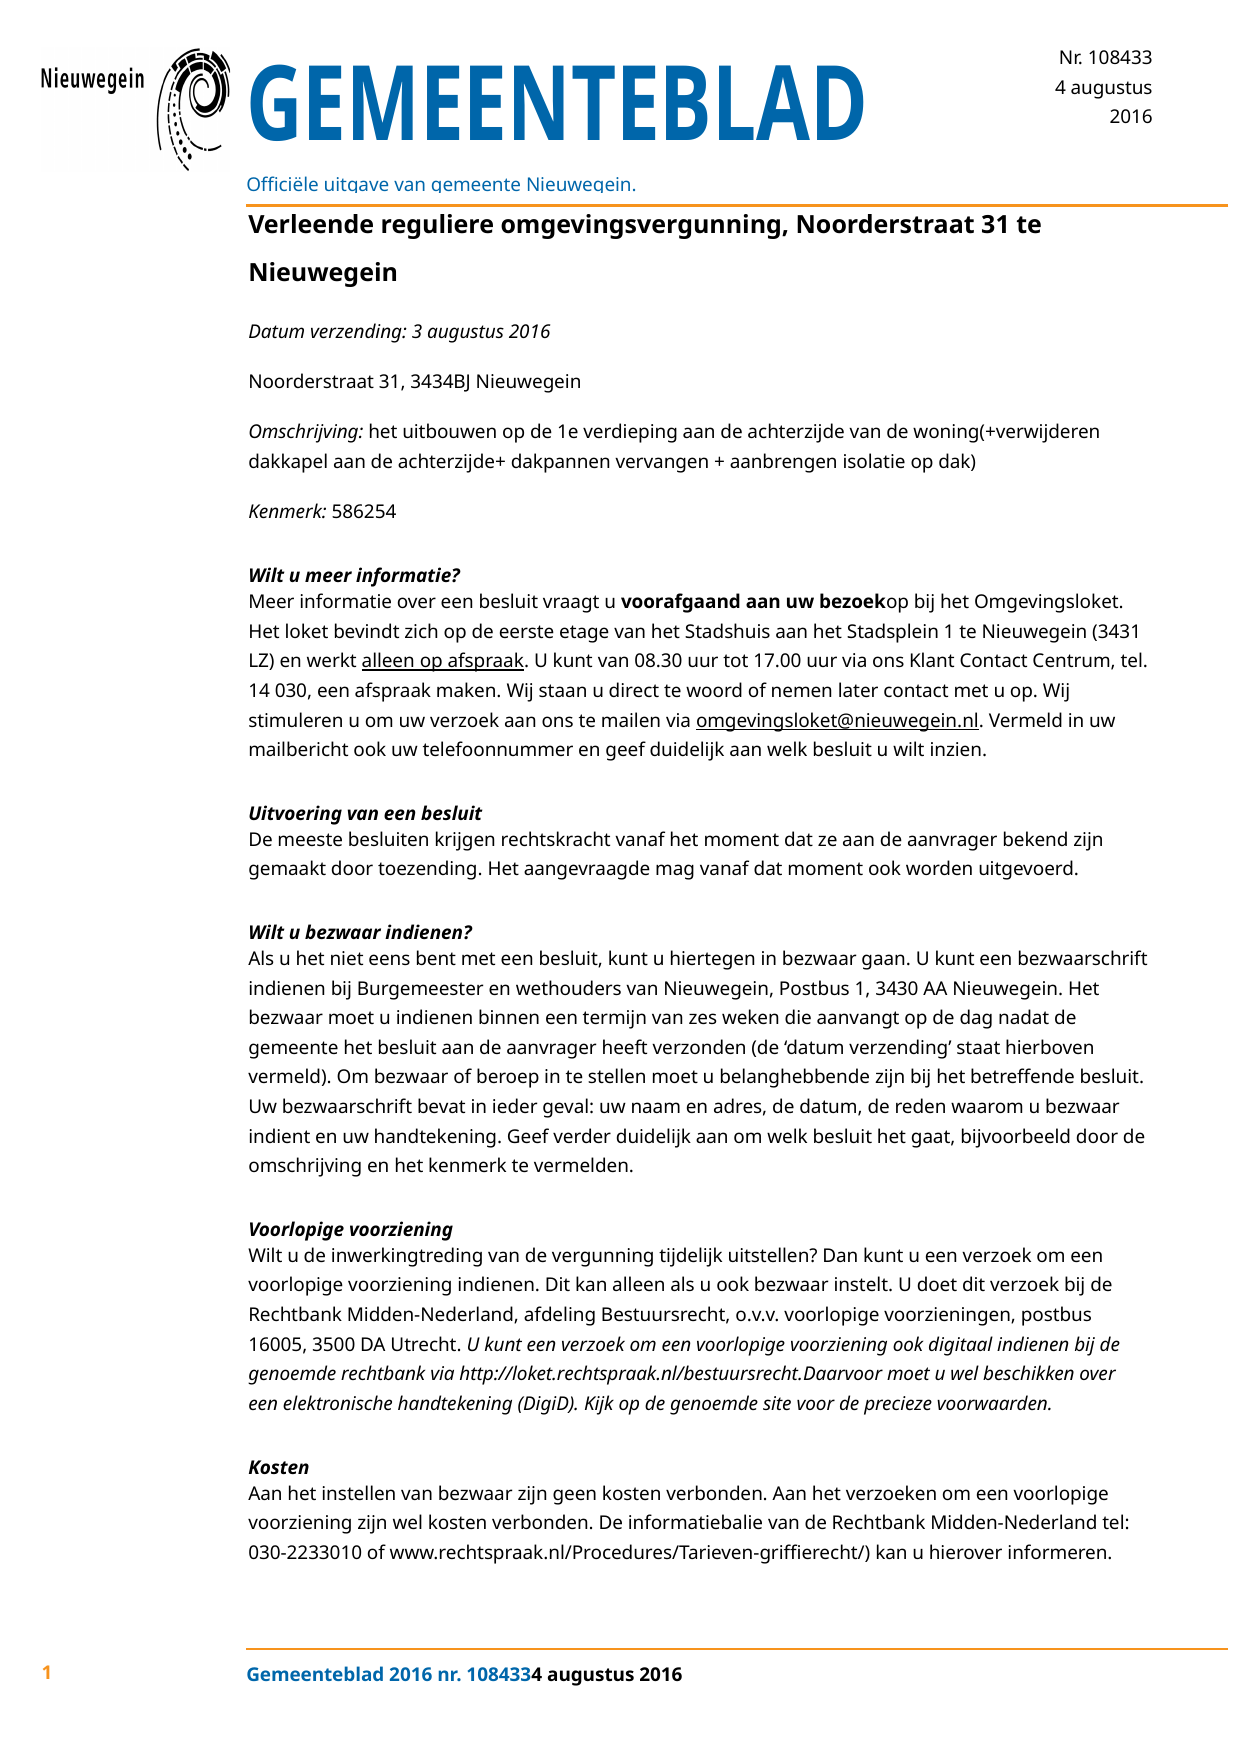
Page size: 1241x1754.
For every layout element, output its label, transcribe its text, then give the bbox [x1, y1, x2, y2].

text Kosten [248, 1454, 1152, 1480]
text Wilt u de inwerkingtreding van de vergunning tijdelijk uitstellen? Dan kunt u een verzoek om een voorlopige voorziening indienen. Dit kan alleen als u ook bezwaar instelt. U doet dit verzoek bij de Rechtbank Midden-Nederland, afdeling Bestuursrecht, o.v.v. voorlopige voorzieningen, postbus 16005, 3500 DA Utrecht. U kunt een verzoek om een voorlopige voorziening ook digitaal indienen bij de genoemde rechtbank via http://loket.rechtspraak.nl/bestuursrecht.Daarvoor moet u wel beschikken over een elektronische handtekening (DigiD). Kijk op de genoemde site voor de precieze voorwaarden. [248, 1242, 1152, 1416]
text Meer informatie over een besluit vraagt u voorafgaand aan uw bezoekop bij het Omgevingsloket. Het loket bevindt zich op de eerste etage van het Stadshuis aan het Stadsplein 1 te Nieuwegein (3431 LZ) en werkt alleen op afspraak. U kunt van 08.30 uur tot 17.00 uur via ons Klant Contact Centrum, tel. 14 030, een afspraak maken. Wij staan u direct te woord of nemen later contact met u op. Wij stimuleren u om uw verzoek aan ons te mailen via omgevingsloket@nieuwegein.nl. Vermeld in uw mailbericht ook uw telefoonnummer en geef duidelijk aan welk besluit u wilt inzien. [248, 588, 1152, 762]
text Aan het instellen van bezwaar zijn geen kosten verbonden. Aan het verzoeken om een voorlopige voorziening zijn wel kosten verbonden. De informatiebalie van de Rechtbank Midden-Nederland tel: 030-2233010 of www.rechtspraak.nl/Procedures/Tarieven-griffierecht/) kan u hierover informeren. [248, 1480, 1152, 1564]
text Als u het niet eens bent met een besluit, kunt u hiertegen in bezwaar gaan. U kunt een bezwaarschrift indienen bij Burgemeester en wethouders van Nieuwegein, Postbus 1, 3430 AA Nieuwegein. Het bezwaar moet u indienen binnen een termijn van zes weken die aanvangt op de dag nadat de gemeente het besluit aan de aanvrager heeft verzonden (de ‘datum verzending’ staat hierboven vermeld). Om bezwaar of beroep in te stellen moet u belanghebbende zijn bij het betreffende besluit. Uw bezwaarschrift bevat in ieder geval: uw naam en adres, de datum, de reden waarom u bezwaar indient en uw handtekening. Geef verder duidelijk aan om welk besluit het gaat, bijvoorbeeld door de omschrijving en het kenmerk te vermelden. [248, 945, 1152, 1178]
text Wilt u bezwaar indienen? [248, 919, 1152, 945]
text De meeste besluiten krijgen rechtskracht vanaf het moment dat ze aan de aanvrager bekend zijn gemaakt door toezending. Het aangevraagde mag vanaf dat moment ook worden uitgevoerd. [248, 826, 1152, 881]
text Kenmerk: 586254 [248, 499, 1152, 524]
text Verleende reguliere omgevingsvergunning, Noorderstraat 31 te Nieuwegein [248, 207, 1152, 288]
text Uitvoering van een besluit [248, 800, 1152, 826]
text Datum verzending: 3 augustus 2016 [248, 318, 1152, 344]
text Voorlopige voorziening [248, 1216, 1152, 1242]
text Wilt u meer informatie? [248, 563, 1152, 588]
text Noorderstraat 31, 3434BJ Nieuwegein [248, 368, 1152, 394]
picture [41, 47, 231, 172]
text Omschrijving: het uitbouwen op de 1e verdieping aan de achterzijde van de woning(+verwijderen dakkapel aan de achterzijde+ dakpannen vervangen + aanbrengen isolatie op dak) [248, 419, 1152, 474]
